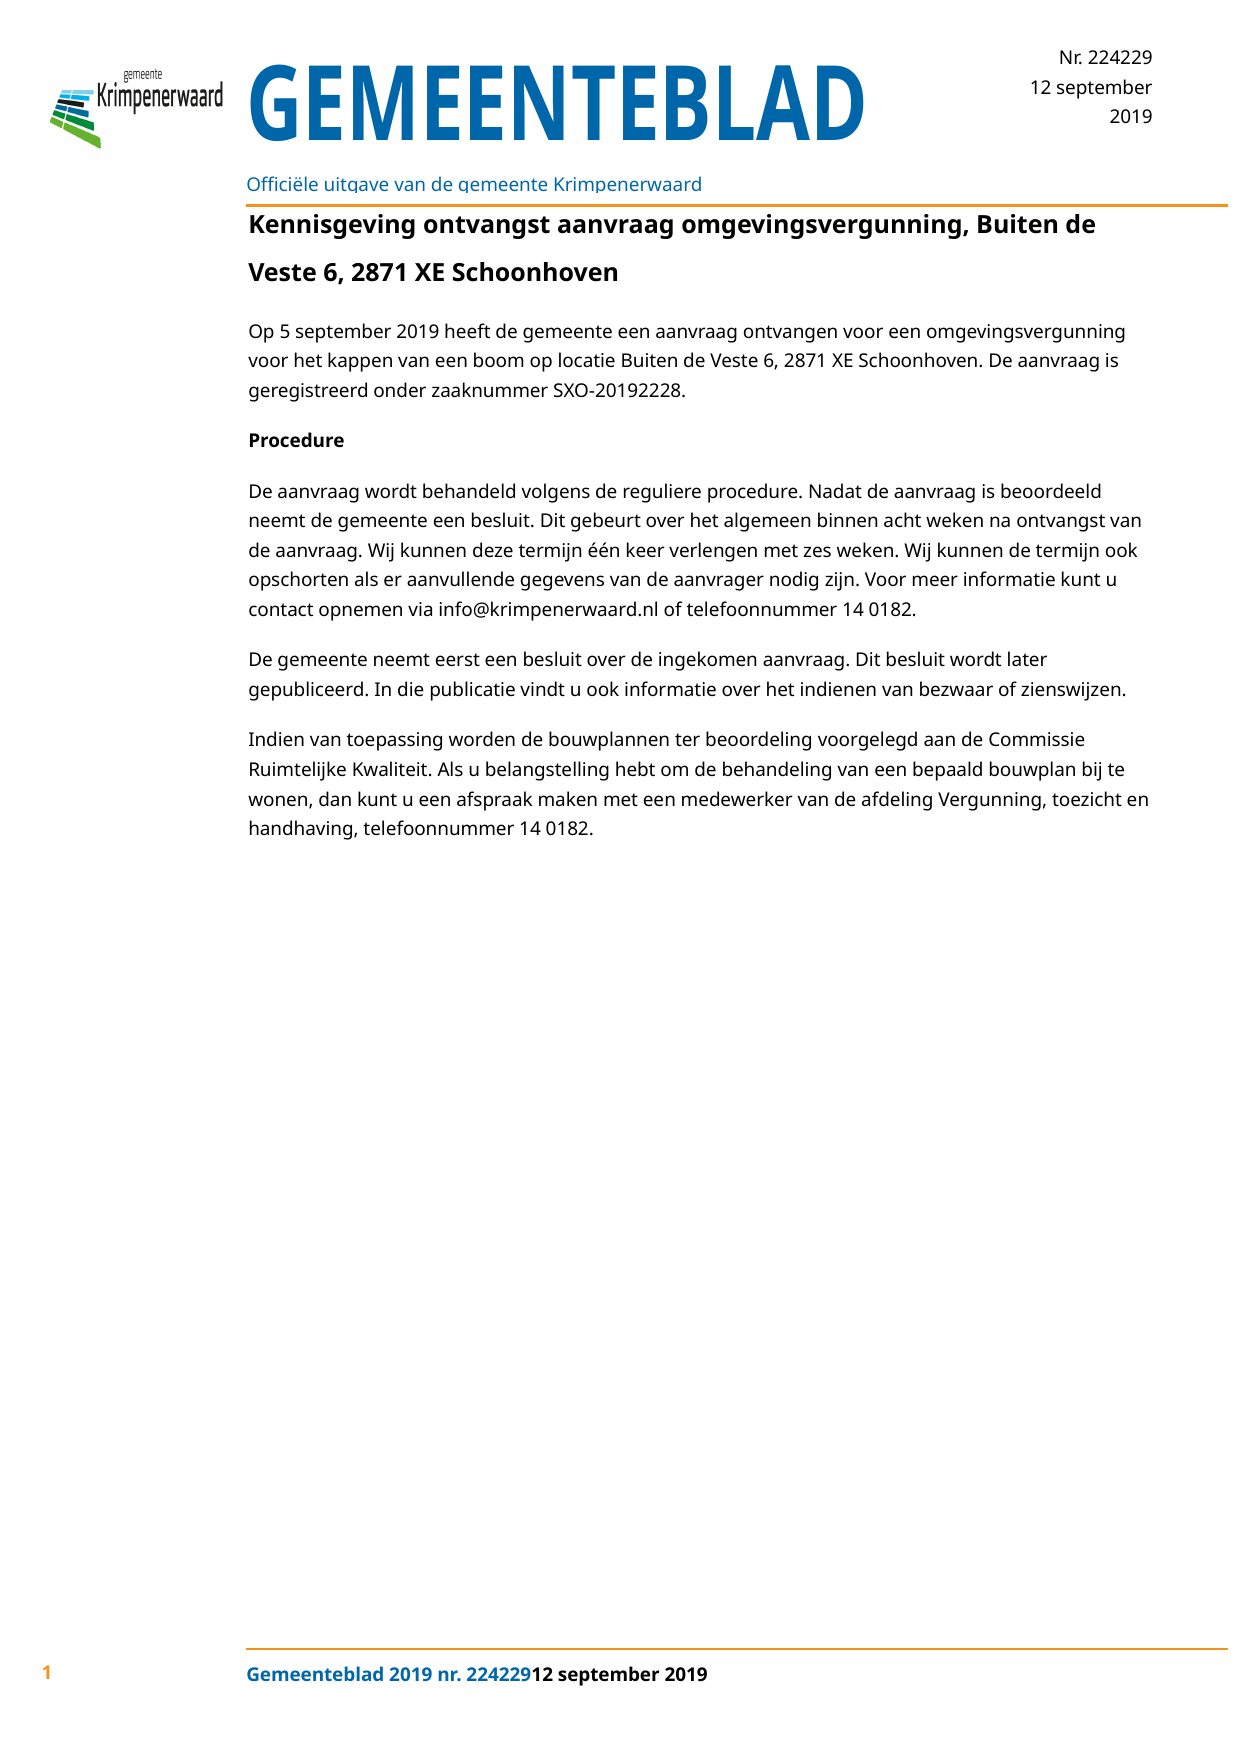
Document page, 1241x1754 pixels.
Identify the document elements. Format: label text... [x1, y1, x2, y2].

text De gemeente neemt eerst een besluit over de ingekomen aanvraag. Dit besluit wordt later gepubliceerd. In die publicatie vindt u ook informatie over het indienen van bezwaar of zienswijzen. [248, 647, 1152, 702]
text Kennisgeving ontvangst aanvraag omgevingsvergunning, Buiten de Veste 6, 2871 XE Schoonhoven [248, 207, 1152, 288]
text Procedure [248, 427, 1152, 453]
text Indien van toepassing worden de bouwplannen ter beoordeling voorgelegd aan de Commissie Ruimtelijke Kwaliteit. Als u belangstelling hebt om de behandeling van een bepaald bouwplan bij te wonen, dan kunt u een afspraak maken met een medewerker van de afdeling Vergunning, toezicht en handhaving, telefoonnummer 14 0182. [248, 727, 1152, 841]
text Op 5 september 2019 heeft de gemeente een aanvraag ontvangen voor een omgevingsvergunning voor het kappen van een boom op locatie Buiten de Veste 6, 2871 XE Schoonhoven. De aanvraag is geregistreerd onder zaaknummer SXO-20192228. [248, 318, 1152, 403]
text De aanvraag wordt behandeld volgens de reguliere procedure. Nadat de aanvraag is beoordeeld neemt de gemeente een besluit. Dit gebeurt over het algemeen binnen acht weken na ontvangst van de aanvraag. Wij kunnen deze termijn één keer verlengen met zes weken. Wij kunnen de termijn ook opschorten als er aanvullende gegevens van de aanvrager nodig zijn. Voor meer informatie kunt u contact opnemen via info@krimpenerwaard.nl of telefoonnummer 14 0182. [248, 478, 1152, 622]
picture [41, 47, 231, 172]
